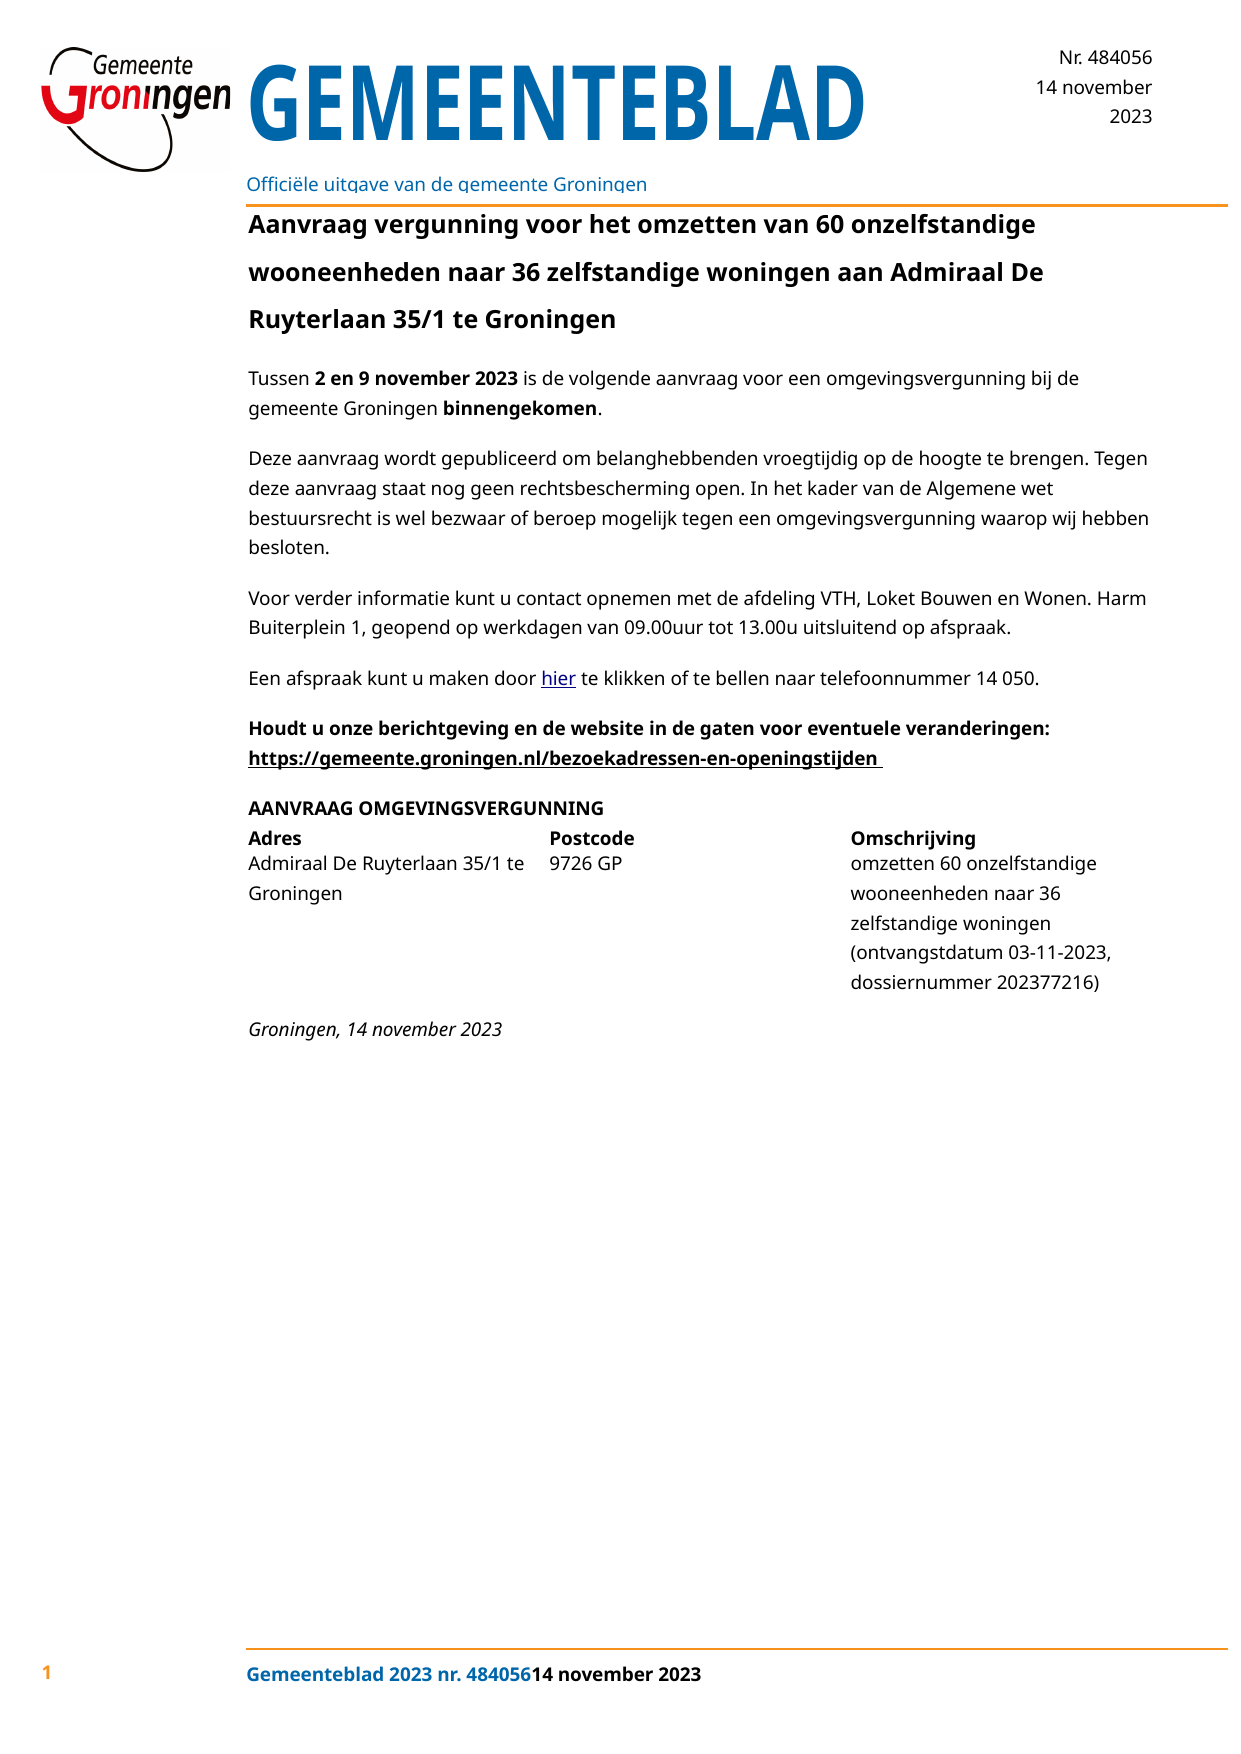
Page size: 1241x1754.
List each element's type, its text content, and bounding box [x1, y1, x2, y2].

text Houdt u onze berichtgeving en de website in de gaten voor eventuele veranderingen: https://gemeente.groningen.nl/bezoekadressen-en-openingstijden [248, 715, 1152, 770]
text Voor verder informatie kunt u contact opnemen met de afdeling VTH, Loket Bouwen en Wonen. Harm Buiterplein 1, geopend op werkdagen van 09.00uur tot 13.00u uitsluitend op afspraak. [248, 585, 1152, 640]
text Deze aanvraag wordt gepubliceerd om belanghebbenden vroegtijdig op de hoogte te brengen. Tegen deze aanvraag staat nog geen rechtsbescherming open. In het kader van de Algemene wet bestuursrecht is wel bezwaar of beroep mogelijk tegen een omgevingsvergunning waarop wij hebben besloten. [248, 446, 1152, 560]
table_header Postcode [549, 825, 850, 851]
text Aanvraag vergunning voor het omzetten van 60 onzelfstandige wooneenheden naar 36 zelfstandige woningen aan Admiraal De Ruyterlaan 35/1 te Groningen [248, 207, 1152, 336]
table_header Omschrijving [850, 825, 1152, 851]
text Tussen 2 en 9 november 2023 is de volgende aanvraag voor een omgevingsvergunning bij de gemeente Groningen binnengekomen. [248, 366, 1152, 421]
table_cell 9726 GP [549, 851, 850, 994]
text Groningen, 14 november 2023 [248, 1016, 1152, 1042]
table_header Adres [248, 825, 549, 851]
table_cell omzetten 60 onzelfstandige wooneenheden naar 36 zelfstandige woningen (ontvangstdatum 03-11-2023, dossiernummer 202377216) [850, 851, 1152, 994]
table_cell Admiraal De Ruyterlaan 35/1 te Groningen [248, 851, 549, 994]
text Een afspraak kunt u maken door hier te klikken of te bellen naar telefoonnummer 14 050. [248, 665, 1152, 690]
text AANVRAAG OMGEVINGSVERGUNNING [248, 795, 1152, 821]
picture [41, 47, 231, 172]
